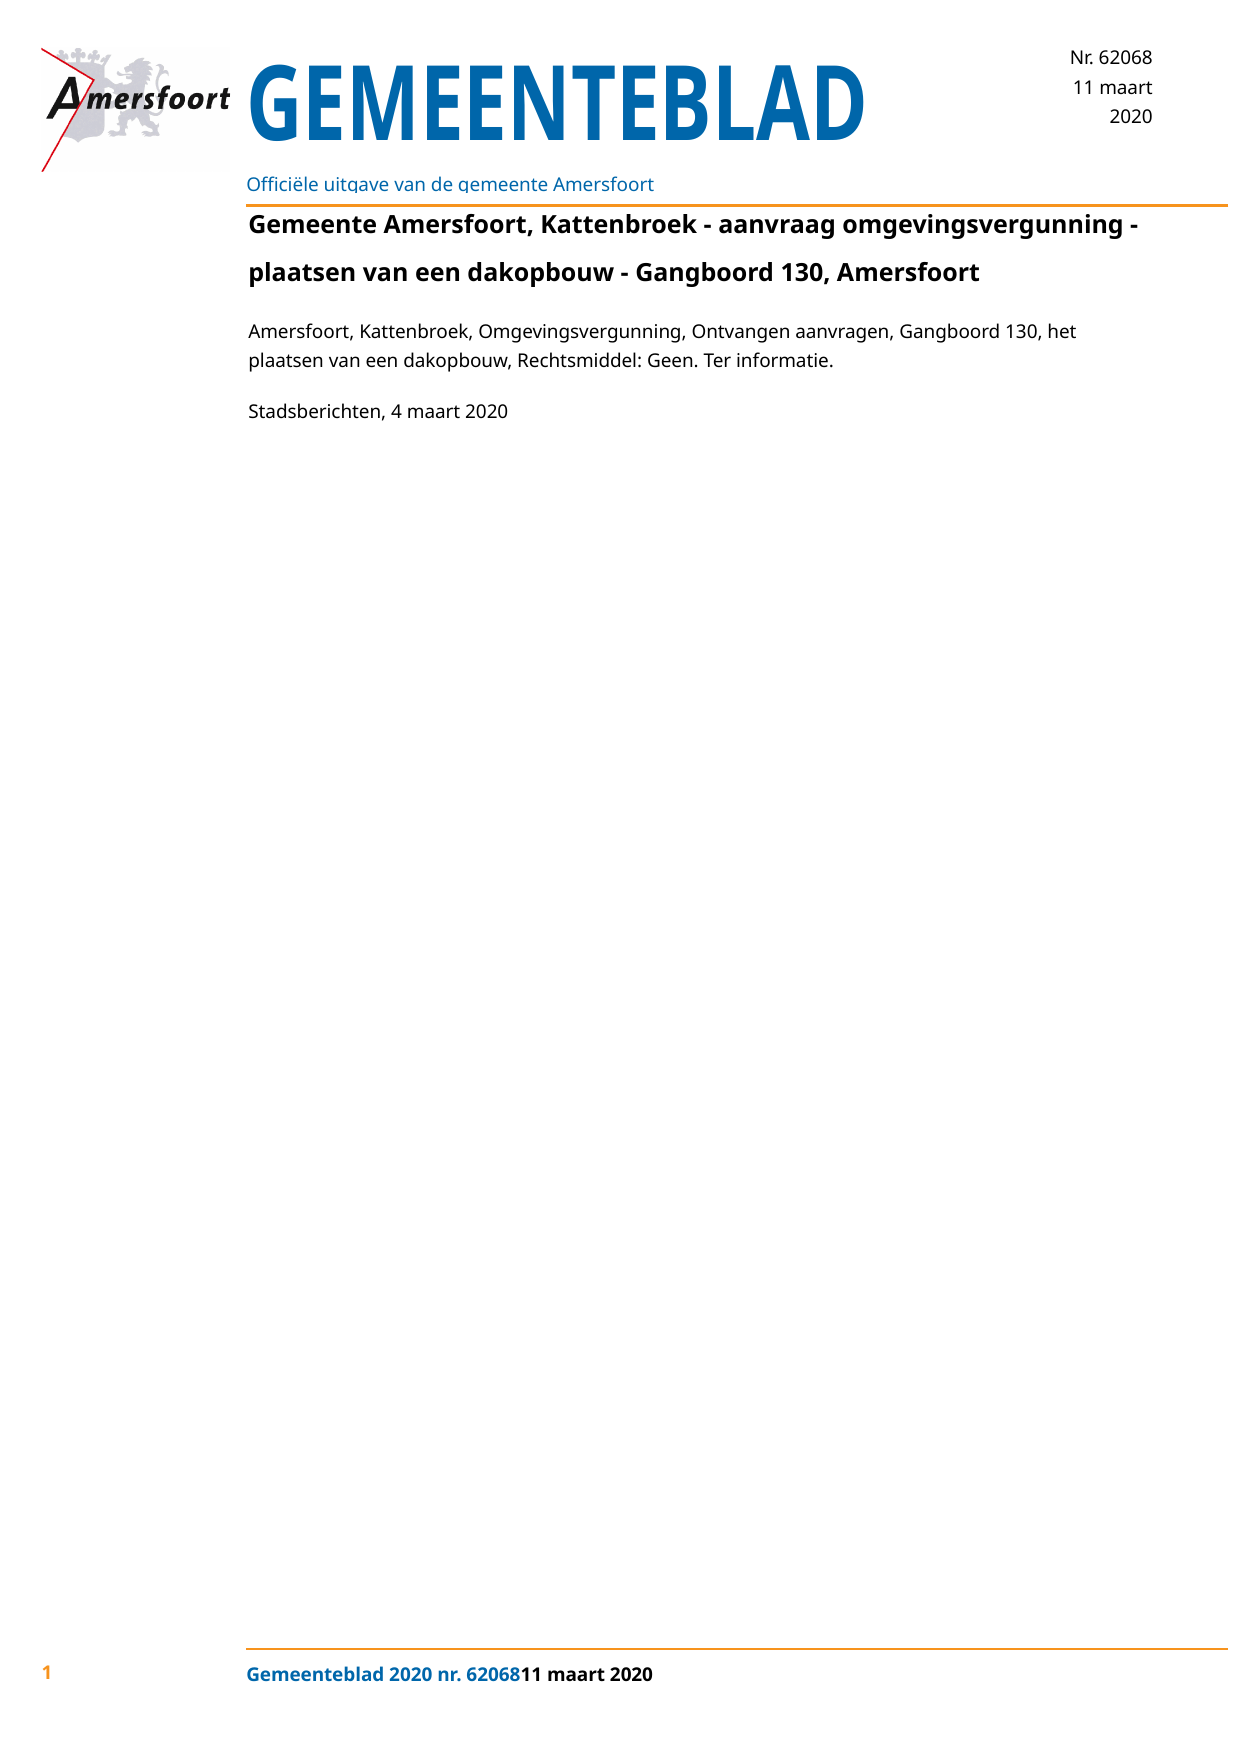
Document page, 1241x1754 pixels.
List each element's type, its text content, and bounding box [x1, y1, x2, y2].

text Gemeente Amersfoort, Kattenbroek - aanvraag omgevingsvergunning - plaatsen van een dakopbouw - Gangboord 130, Amersfoort [248, 207, 1152, 288]
text Amersfoort, Kattenbroek, Omgevingsvergunning, Ontvangen aanvragen, Gangboord 130, het plaatsen van een dakopbouw, Rechtsmiddel: Geen. Ter informatie. [248, 318, 1152, 373]
text Stadsberichten, 4 maart 2020 [248, 398, 1152, 424]
picture [41, 47, 231, 172]
